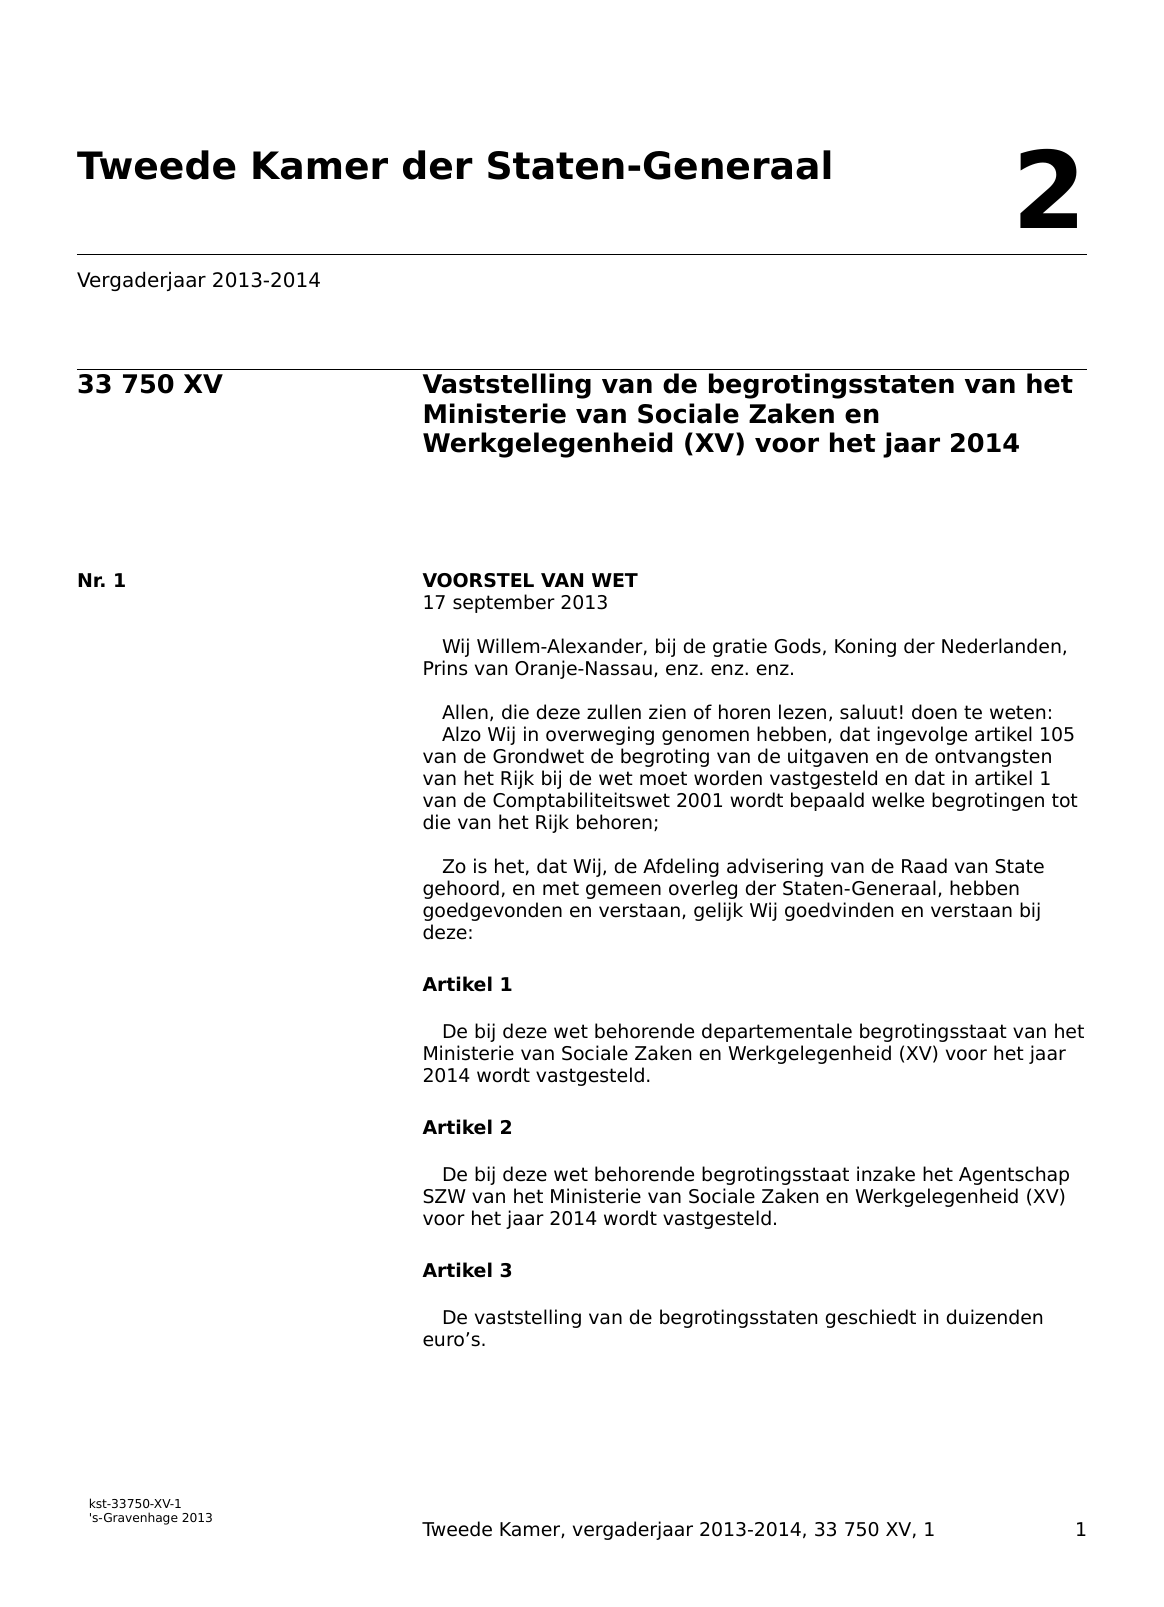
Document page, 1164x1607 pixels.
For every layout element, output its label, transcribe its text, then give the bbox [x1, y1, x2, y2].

text 17 september 2013 [422, 592, 1087, 614]
text 's-Gravenhage 2013 [88, 1511, 323, 1525]
text Wij Willem-Alexander, bij de gratie Gods, Koning der Nederlanden, Prins van Oranje-Nassau, enz. enz. enz. [422, 636, 1087, 680]
text kst-33750-XV-1 [88, 1497, 323, 1511]
subtitle Nr. 1 VOORSTEL VAN WET [77, 570, 1087, 592]
table_header 2 [886, 130, 1087, 254]
subtitle Artikel 3 [422, 1260, 1087, 1282]
table_header Tweede Kamer der Staten-Generaal [77, 130, 886, 254]
subtitle Artikel 1 [422, 974, 1087, 996]
subtitle Artikel 2 [422, 1117, 1087, 1139]
text De bij deze wet behorende departementale begrotingsstaat van het Ministerie van Sociale Zaken en Werkgelegenheid (XV) voor het jaar 2014 wordt vastgesteld. [422, 1021, 1087, 1087]
text Alzo Wij in overweging genomen hebben, dat ingevolge artikel 105 van de Grondwet de begroting van de uitgaven en de ontvangsten van het Rijk bij de wet moet worden vastgesteld en dat in artikel 1 van de Comptabiliteitswet 2001 wordt bepaald welke begrotingen tot die van het Rijk behoren; [422, 724, 1087, 834]
text Allen, die deze zullen zien of horen lezen, saluut! doen te weten: [422, 702, 1087, 724]
table_cell Vergaderjaar 2013-2014 [77, 255, 1087, 369]
text De bij deze wet behorende begrotingsstaat inzake het Agentschap SZW van het Ministerie van Sociale Zaken en Werkgelegenheid (XV) voor het jaar 2014 wordt vastgesteld. [422, 1164, 1087, 1230]
subtitle 33 750 XV Vaststelling van de begrotingsstaten van het Ministerie van Sociale Zaken en Werkgelegenheid (XV) voor het jaar 2014 [77, 370, 1087, 459]
text De vaststelling van de begrotingsstaten geschiedt in duizenden euro’s. [422, 1307, 1087, 1351]
text Zo is het, dat Wij, de Afdeling advisering van de Raad van State gehoord, en met gemeen overleg der Staten-Generaal, hebben goedgevonden en verstaan, gelijk Wij goedvinden en verstaan bij deze: [422, 856, 1087, 944]
